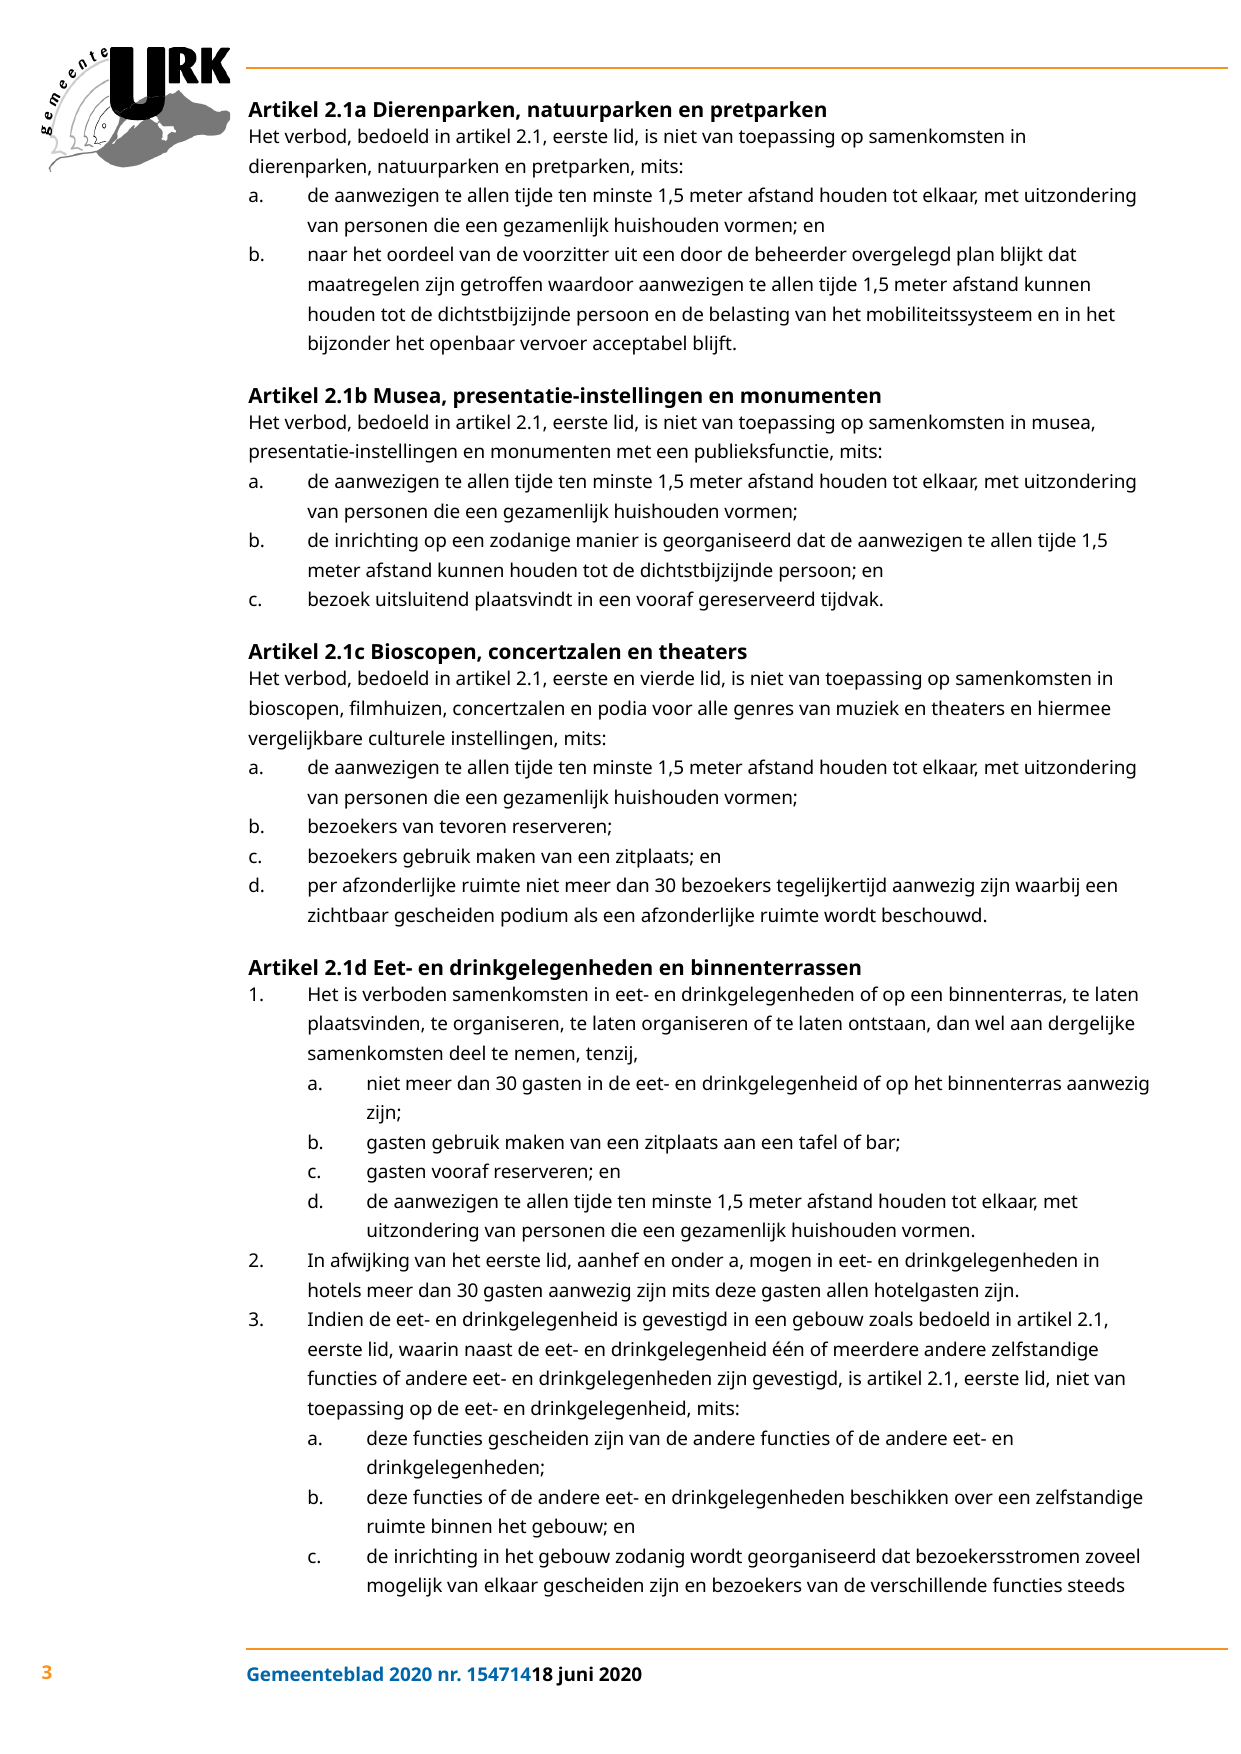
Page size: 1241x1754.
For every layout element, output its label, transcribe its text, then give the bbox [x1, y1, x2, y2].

list gasten vooraf reserveren; en [307, 1158, 1152, 1184]
list de inrichting in het gebouw zodanig wordt georganiseerd dat bezoekersstromen zoveel mogelijk van elkaar gescheiden zijn en bezoekers van de verschillende functies steeds [307, 1543, 1152, 1598]
list de aanwezigen te allen tijde ten minste 1,5 meter afstand houden tot elkaar, met uitzondering van personen die een gezamenlijk huishouden vormen. [307, 1188, 1152, 1243]
text Het verbod, bedoeld in artikel 2.1, eerste en vierde lid, is niet van toepassing op samenkomsten in bioscopen, filmhuizen, concertzalen en podia voor alle genres van muziek en theaters en hiermee vergelijkbare culturele instellingen, mits: [248, 666, 1152, 750]
text Het verbod, bedoeld in artikel 2.1, eerste lid, is niet van toepassing op samenkomsten in musea, presentatie-instellingen en monumenten met een publieksfunctie, mits: [248, 409, 1152, 464]
picture [41, 47, 231, 172]
list Het is verboden samenkomsten in eet- en drinkgelegenheden of op een binnenterras, te laten plaatsvinden, te organiseren, te laten organiseren of te laten ontstaan, dan wel aan dergelijke samenkomsten deel te nemen, tenzij, [248, 981, 1152, 1066]
text Artikel 2.1d Eet- en drinkgelegenheden en binnenterrassen [248, 953, 1152, 981]
list de aanwezigen te allen tijde ten minste 1,5 meter afstand houden tot elkaar, met uitzondering van personen die een gezamenlijk huishouden vormen; [248, 468, 1152, 524]
text Artikel 2.1a Dierenparken, natuurparken en pretparken [248, 95, 1152, 123]
list bezoek uitsluitend plaatsvindt in een vooraf gereserveerd tijdvak. [248, 587, 1152, 612]
list per afzonderlijke ruimte niet meer dan 30 bezoekers tegelijkertijd aanwezig zijn waarbij een zichtbaar gescheiden podium als een afzonderlijke ruimte wordt beschouwd. [248, 873, 1152, 928]
list gasten gebruik maken van een zitplaats aan een tafel of bar; [307, 1129, 1152, 1155]
text Artikel 2.1b Musea, presentatie-instellingen en monumenten [248, 381, 1152, 409]
list deze functies gescheiden zijn van de andere functies of de andere eet- en drinkgelegenheden; [307, 1425, 1152, 1480]
text Het verbod, bedoeld in artikel 2.1, eerste lid, is niet van toepassing op samenkomsten in dierenparken, natuurparken en pretparken, mits: [248, 123, 1152, 178]
list deze functies of de andere eet- en drinkgelegenheden beschikken over een zelfstandige ruimte binnen het gebouw; en [307, 1484, 1152, 1539]
list de inrichting op een zodanige manier is georganiseerd dat de aanwezigen te allen tijde 1,5 meter afstand kunnen houden tot de dichtstbijzijnde persoon; en [248, 527, 1152, 583]
list In afwijking van het eerste lid, aanhef en onder a, mogen in eet- en drinkgelegenheden in hotels meer dan 30 gasten aanwezig zijn mits deze gasten allen hotelgasten zijn. [248, 1247, 1152, 1303]
list bezoekers van tevoren reserveren; [248, 813, 1152, 839]
list niet meer dan 30 gasten in de eet- en drinkgelegenheid of op het binnenterras aanwezig zijn; [307, 1070, 1152, 1125]
text Artikel 2.1c Bioscopen, concertzalen en theaters [248, 637, 1152, 666]
list de aanwezigen te allen tijde ten minste 1,5 meter afstand houden tot elkaar, met uitzondering van personen die een gezamenlijk huishouden vormen; en [248, 182, 1152, 238]
list de aanwezigen te allen tijde ten minste 1,5 meter afstand houden tot elkaar, met uitzondering van personen die een gezamenlijk huishouden vormen; [248, 754, 1152, 809]
list bezoekers gebruik maken van een zitplaats; en [248, 843, 1152, 869]
list Indien de eet- en drinkgelegenheid is gevestigd in een gebouw zoals bedoeld in artikel 2.1, eerste lid, waarin naast de eet- en drinkgelegenheid één of meerdere andere zelfstandige functies of andere eet- en drinkgelegenheden zijn gevestigd, is artikel 2.1, eerste lid, niet van toepassing op de eet- en drinkgelegenheid, mits: [248, 1306, 1152, 1421]
list naar het oordeel van de voorzitter uit een door de beheerder overgelegd plan blijkt dat maatregelen zijn getroffen waardoor aanwezigen te allen tijde 1,5 meter afstand kunnen houden tot de dichtstbijzijnde persoon en de belasting van het mobiliteitssysteem en in het bijzonder het openbaar vervoer acceptabel blijft. [248, 242, 1152, 356]
